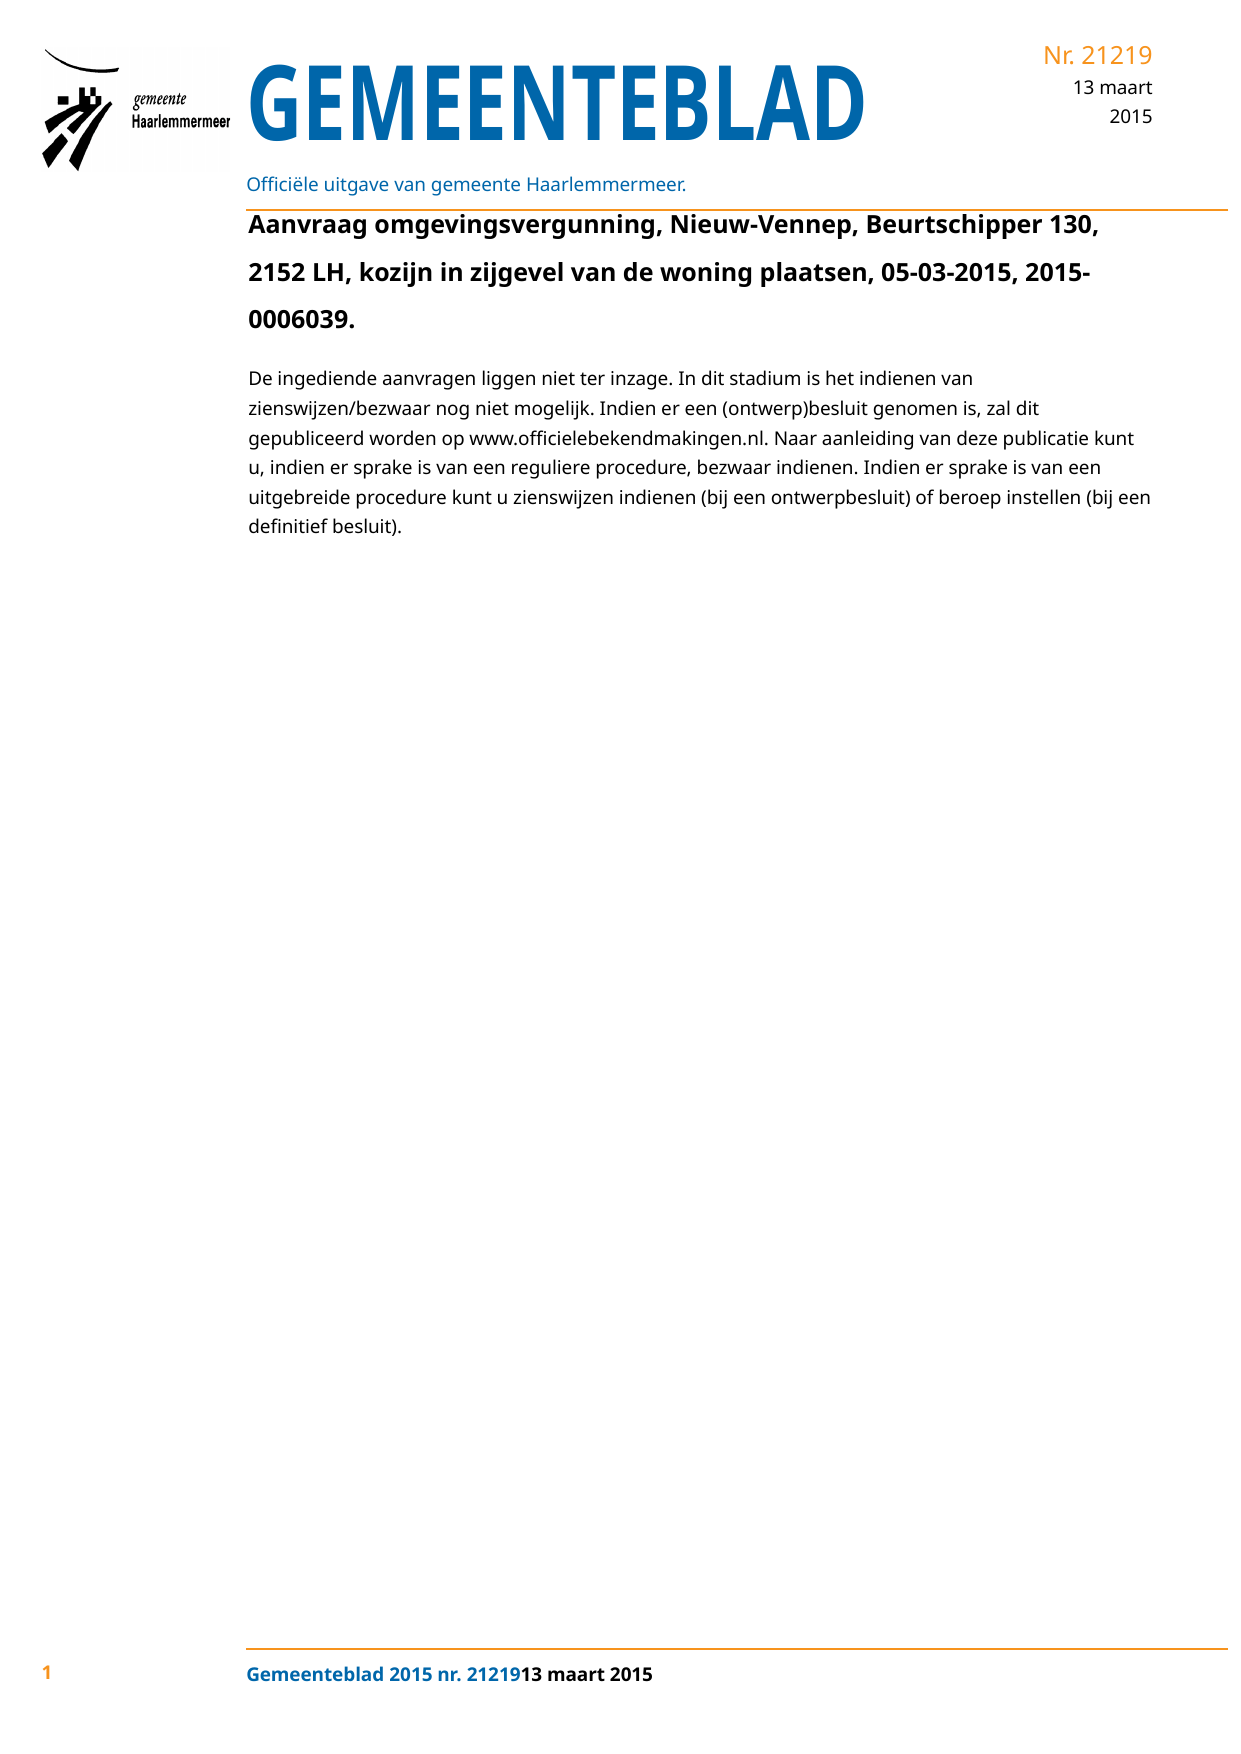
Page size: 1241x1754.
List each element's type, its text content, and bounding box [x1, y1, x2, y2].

text Aanvraag omgevingsvergunning, Nieuw-Vennep, Beurtschipper 130, 2152 LH, kozijn in zijgevel van de woning plaatsen, 05-03-2015, 2015-0006039. [248, 211, 1152, 336]
text De ingediende aanvragen liggen niet ter inzage. In dit stadium is het indienen van zienswijzen/bezwaar nog niet mogelijk. Indien er een (ontwerp)besluit genomen is, zal dit gepubliceerd worden op www.officielebekendmakingen.nl. Naar aanleiding van deze publicatie kunt u, indien er sprake is van een reguliere procedure, bezwaar indienen. Indien er sprake is van een uitgebreide procedure kunt u zienswijzen indienen (bij een ontwerpbesluit) of beroep instellen (bij een definitief besluit). [248, 366, 1152, 539]
picture [41, 47, 231, 172]
